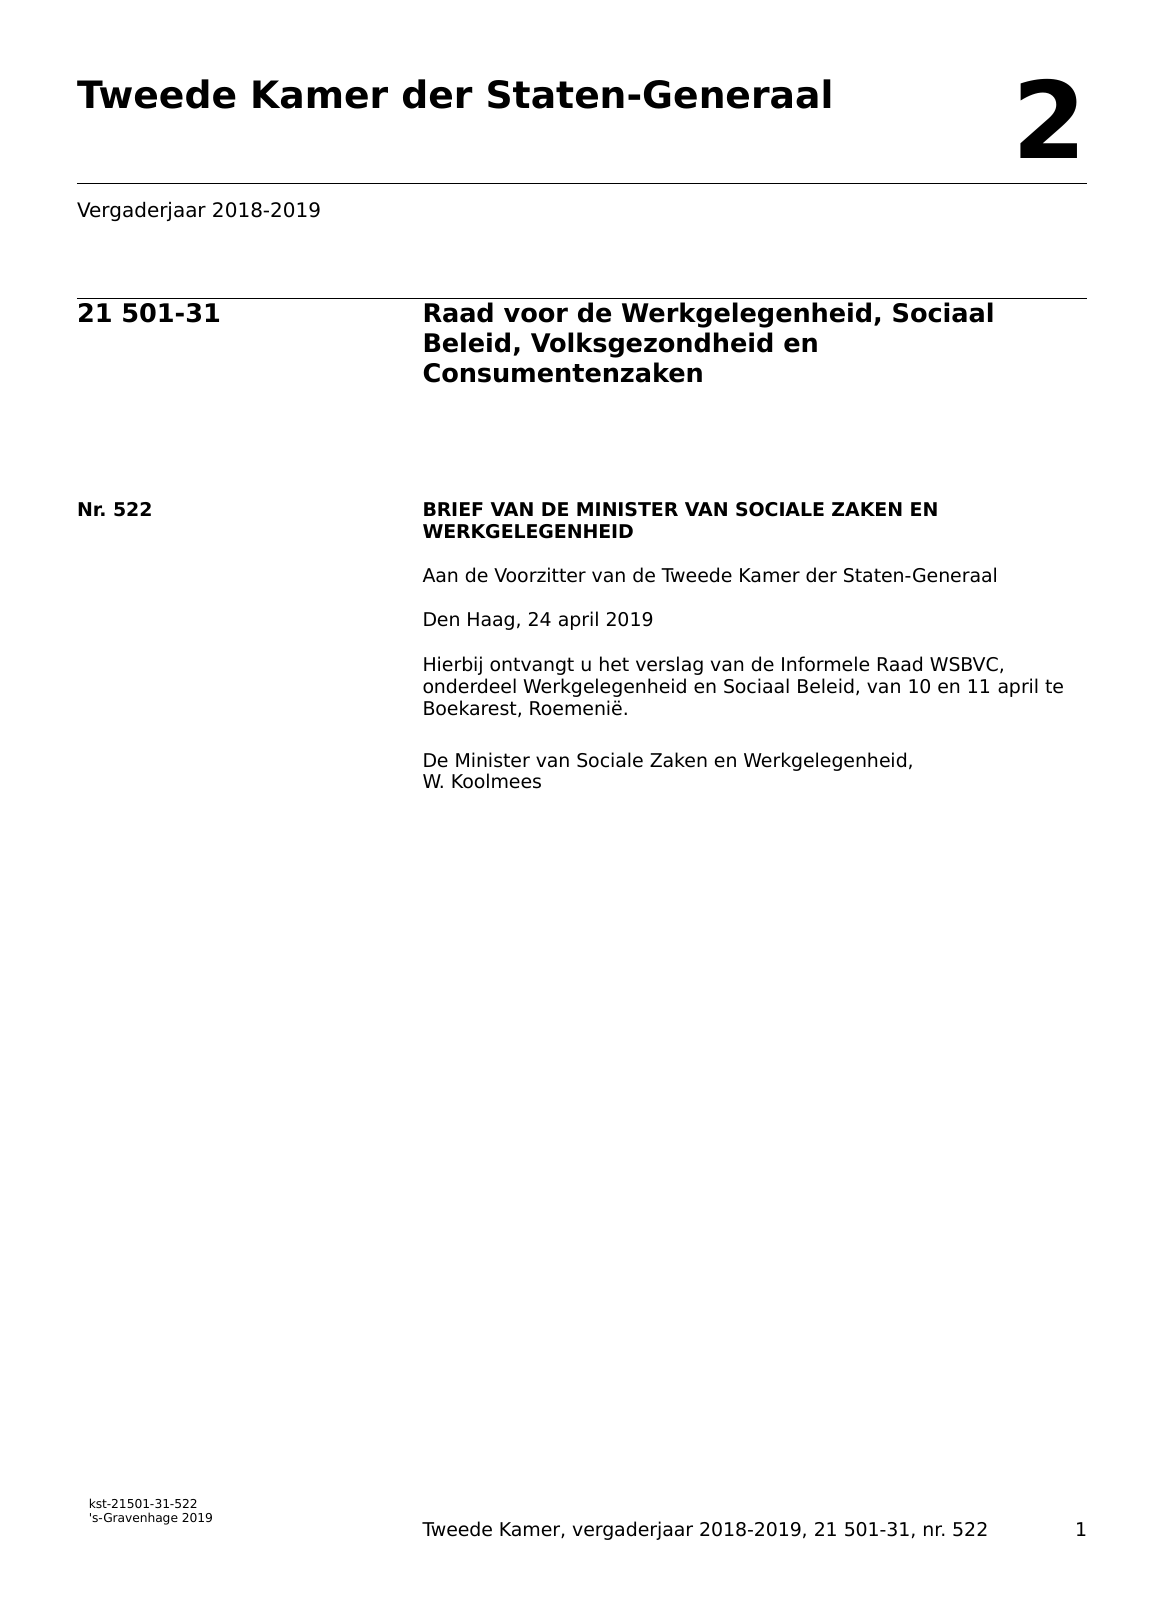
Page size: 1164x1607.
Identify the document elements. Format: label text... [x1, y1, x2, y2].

subtitle Nr. 522 BRIEF VAN DE MINISTER VAN SOCIALE ZAKEN EN WERKGELEGENHEID [77, 499, 1087, 543]
text Hierbij ontvangt u het verslag van de Informele Raad WSBVC, onderdeel Werkgelegenheid en Sociaal Beleid, van 10 en 11 april te Boekarest, Roemenië. [422, 653, 1087, 719]
table_cell Vergaderjaar 2018-2019 [77, 184, 1087, 298]
text De Minister van Sociale Zaken en Werkgelegenheid, W. Koolmees [422, 749, 1087, 793]
text Den Haag, 24 april 2019 [422, 609, 1087, 631]
text kst-21501-31-522 [88, 1497, 323, 1511]
text Aan de Voorzitter van de Tweede Kamer der Staten-Generaal [422, 565, 1087, 587]
table_header Tweede Kamer der Staten-Generaal [77, 59, 886, 183]
table_header 2 [886, 59, 1087, 183]
text 's-Gravenhage 2019 [88, 1511, 323, 1525]
subtitle 21 501-31 Raad voor de Werkgelegenheid, Sociaal Beleid, Volksgezondheid en Consumentenzaken [77, 299, 1087, 388]
